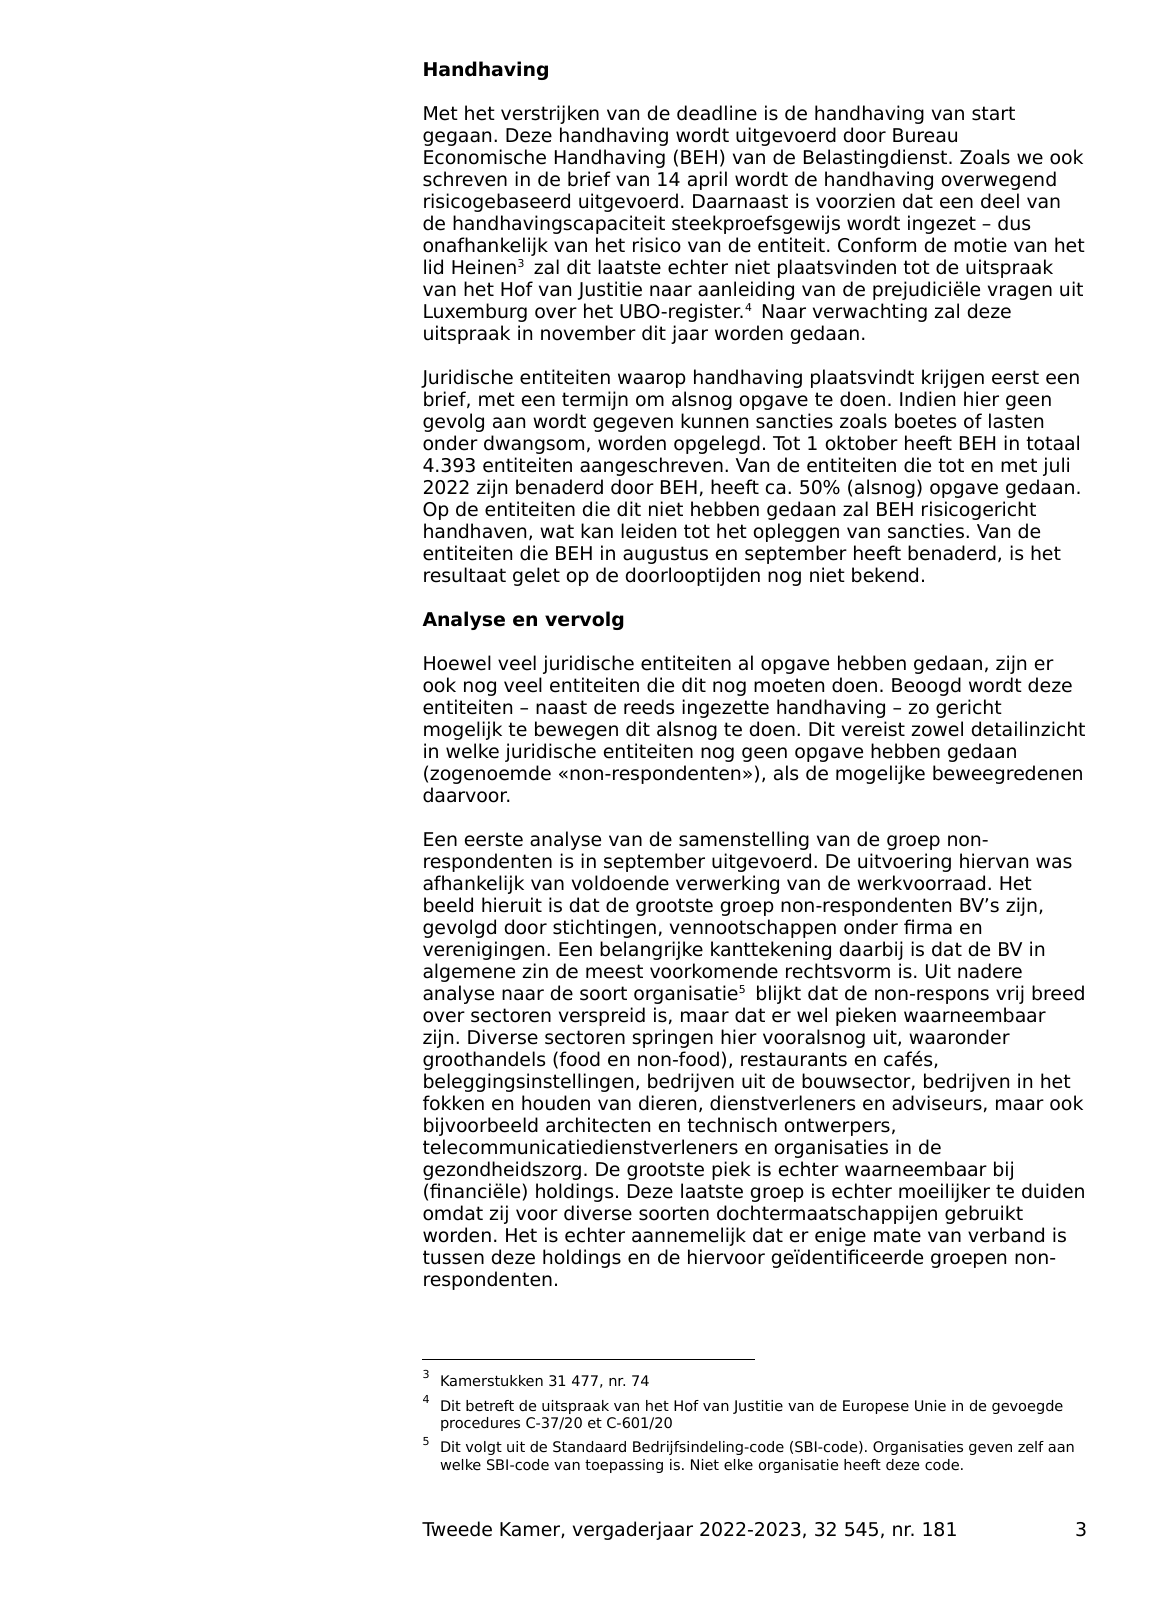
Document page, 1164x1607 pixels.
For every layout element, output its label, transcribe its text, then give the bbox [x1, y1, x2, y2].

text Juridische entiteiten waarop handhaving plaatsvindt krijgen eerst een brief, met een termijn om alsnog opgave te doen. Indien hier geen gevolg aan wordt gegeven kunnen sancties zoals boetes of lasten onder dwangsom, worden opgelegd. Tot 1 oktober heeft BEH in totaal 4.393 entiteiten aangeschreven. Van de entiteiten die tot en met juli 2022 zijn benaderd door BEH, heeft ca. 50% (alsnog) opgave gedaan. Op de entiteiten die dit niet hebben gedaan zal BEH risicogericht handhaven, wat kan leiden tot het opleggen van sancties. Van de entiteiten die BEH in augustus en september heeft benaderd, is het resultaat gelet op de doorlooptijden nog niet bekend. [422, 367, 1087, 587]
text Dit betreft de uitspraak van het Hof van Justitie van de Europese Unie in de gevoegde procedures C-37/20 et C-601/20 [422, 1393, 1087, 1432]
text Dit volgt uit de Standaard Bedrijfsindeling-code (SBI-code). Organisaties geven zelf aan welke SBI-code van toepassing is. Niet elke organisatie heeft deze code. [422, 1435, 1087, 1474]
subtitle Handhaving [422, 59, 1087, 81]
text Een eerste analyse van de samenstelling van de groep non-respondenten is in september uitgevoerd. De uitvoering hiervan was afhankelijk van voldoende verwerking van de werkvoorraad. Het beeld hieruit is dat de grootste groep non-respondenten BV’s zijn, gevolgd door stichtingen, vennootschappen onder firma en verenigingen. Een belangrijke kanttekening daarbij is dat de BV in algemene zin de meest voorkomende rechtsvorm is. Uit nadere analyse naar de soort organisatie blijkt dat de non-respons vrij breed over sectoren verspreid is, maar dat er wel pieken waarneembaar zijn. Diverse sectoren springen hier vooralsnog uit, waaronder groothandels (food en non-food), restaurants en cafés, beleggingsinstellingen, bedrijven uit de bouwsector, bedrijven in het fokken en houden van dieren, dienstverleners en adviseurs, maar ook bijvoorbeeld architecten en technisch ontwerpers, telecommunicatiedienstverleners en organisaties in de gezondheidszorg. De grootste piek is echter waarneembaar bij (financiële) holdings. Deze laatste groep is echter moeilijker te duiden omdat zij voor diverse soorten dochtermaatschappijen gebruikt worden. Het is echter aannemelijk dat er enige mate van verband is tussen deze holdings en de hiervoor geïdentificeerde groepen non-respondenten. [422, 829, 1087, 1291]
text Kamerstukken 31 477, nr. 74 [422, 1368, 1087, 1391]
text Hoewel veel juridische entiteiten al opgave hebben gedaan, zijn er ook nog veel entiteiten die dit nog moeten doen. Beoogd wordt deze entiteiten – naast de reeds ingezette handhaving – zo gericht mogelijk te bewegen dit alsnog te doen. Dit vereist zowel detailinzicht in welke juridische entiteiten nog geen opgave hebben gedaan (zogenoemde «non-respondenten»), als de mogelijke beweegredenen daarvoor. [422, 653, 1087, 807]
text Met het verstrijken van de deadline is de handhaving van start gegaan. Deze handhaving wordt uitgevoerd door Bureau Economische Handhaving (BEH) van de Belastingdienst. Zoals we ook schreven in de brief van 14 april wordt de handhaving overwegend risicogebaseerd uitgevoerd. Daarnaast is voorzien dat een deel van de handhavingscapaciteit steekproefsgewijs wordt ingezet – dus onafhankelijk van het risico van de entiteit. Conform de motie van het lid Heinen zal dit laatste echter niet plaatsvinden tot de uitspraak van het Hof van Justitie naar aanleiding van de prejudiciële vragen uit Luxemburg over het UBO-register. Naar verwachting zal deze uitspraak in november dit jaar worden gedaan. [422, 103, 1087, 345]
subtitle Analyse en vervolg [422, 609, 1087, 631]
